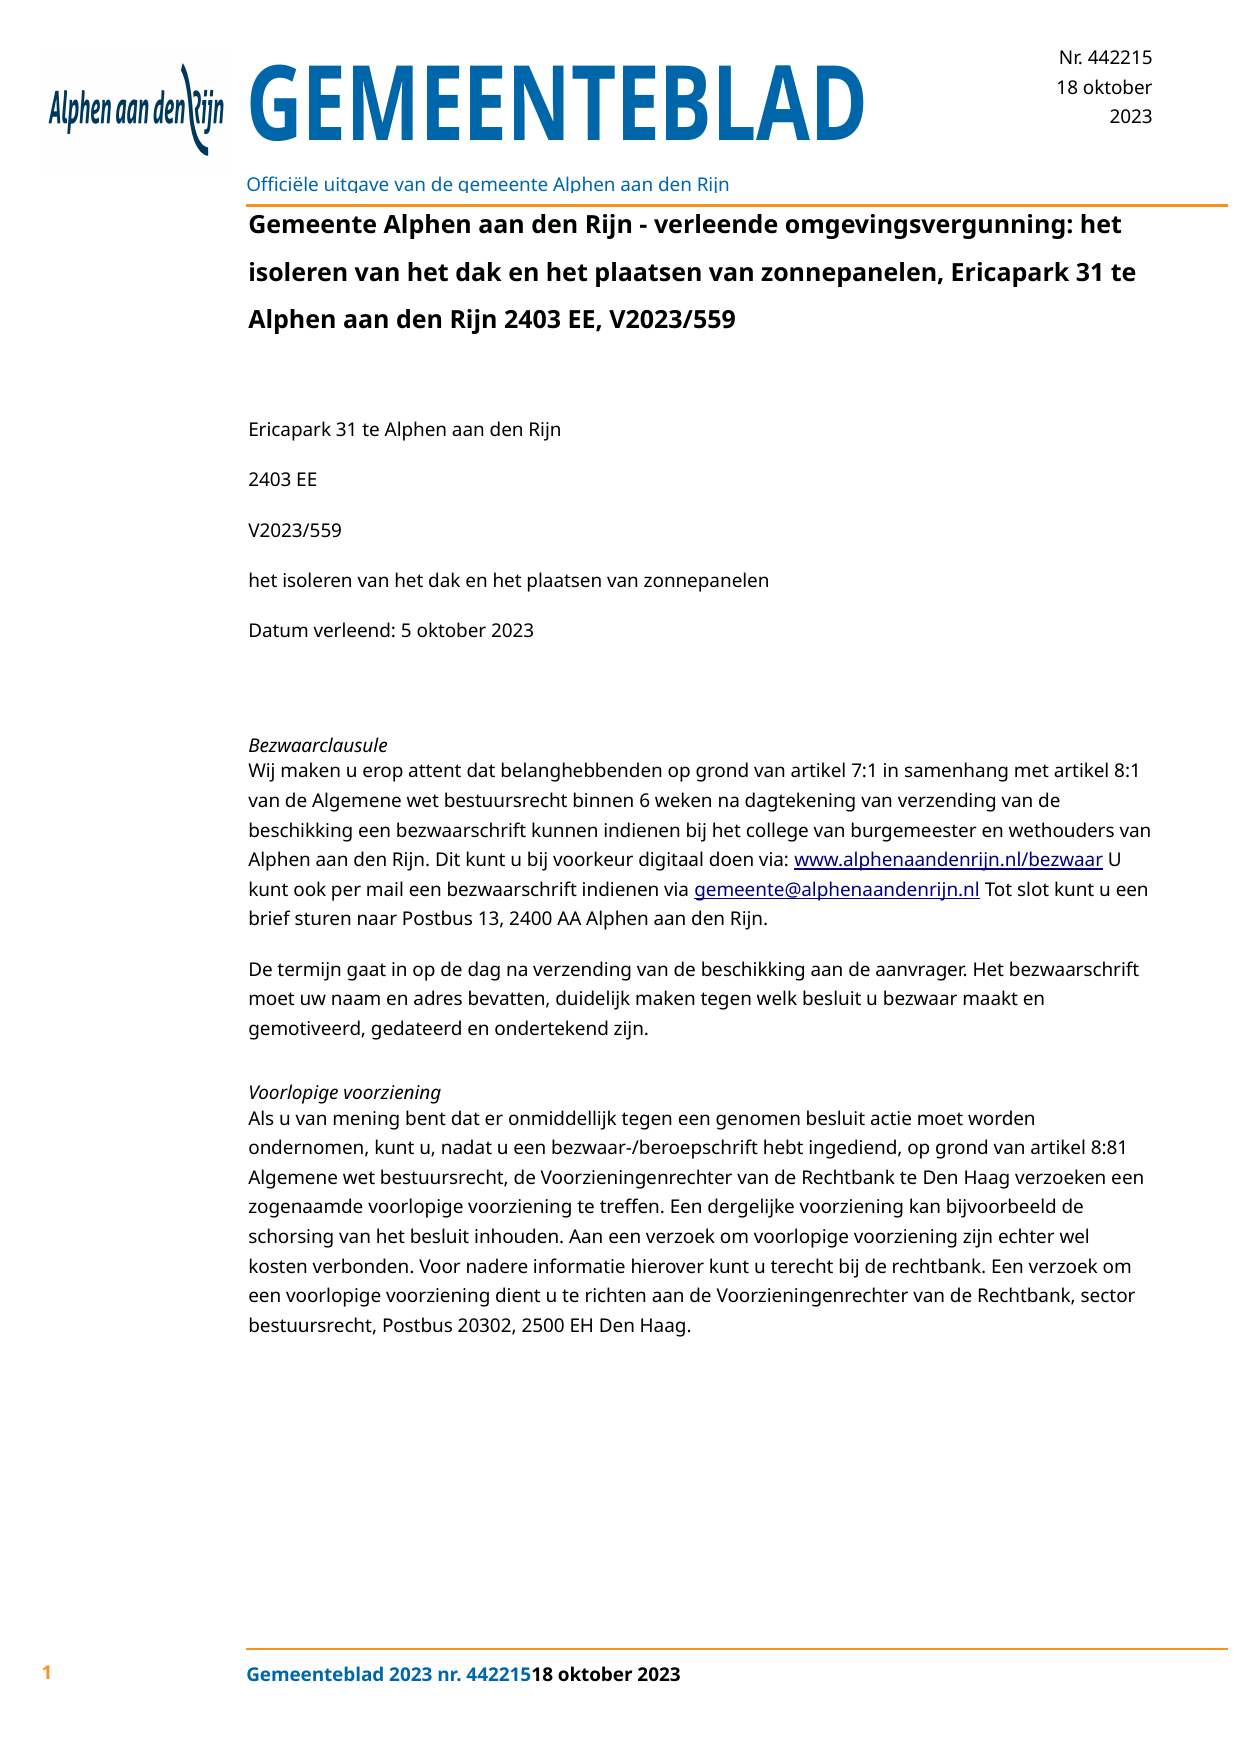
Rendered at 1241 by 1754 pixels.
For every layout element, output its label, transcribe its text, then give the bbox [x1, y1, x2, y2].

text V2023/559 [248, 517, 1152, 542]
text De termijn gaat in op de dag na verzending van de beschikking aan de aanvrager. Het bezwaarschrift moet uw naam en adres bevatten, duidelijk maken tegen welk besluit u bezwaar maakt en gemotiveerd, gedateerd en ondertekend zijn. [248, 956, 1152, 1041]
text 2403 EE [248, 466, 1152, 492]
text Bezwaarclausule [248, 732, 1152, 758]
text Ericapark 31 te Alphen aan den Rijn [248, 416, 1152, 442]
text Als u van mening bent dat er onmiddellijk tegen een genomen besluit actie moet worden ondernomen, kunt u, nadat u een bezwaar-/beroepschrift hebt ingediend, op grond van artikel 8:81 Algemene wet bestuursrecht, de Voorzieningenrechter van de Rechtbank te Den Haag verzoeken een zogenaamde voorlopige voorziening te treffen. Een dergelijke voorziening kan bijvoorbeeld de schorsing van het besluit inhouden. Aan een verzoek om voorlopige voorziening zijn echter wel kosten verbonden. Voor nadere informatie hierover kunt u terecht bij de rechtbank. Een verzoek om een voorlopige voorziening dient u te richten aan de Voorzieningenrechter van de Rechtbank, sector bestuursrecht, Postbus 20302, 2500 EH Den Haag. [248, 1105, 1152, 1338]
picture [41, 47, 231, 172]
text Gemeente Alphen aan den Rijn - verleende omgevingsvergunning: het isoleren van het dak en het plaatsen van zonnepanelen, Ericapark 31 te Alphen aan den Rijn 2403 EE, V2023/559 [248, 207, 1152, 336]
text Voorlopige voorziening [248, 1079, 1152, 1105]
text het isoleren van het dak en het plaatsen van zonnepanelen [248, 567, 1152, 593]
text Datum verleend: 5 oktober 2023 [248, 618, 1152, 643]
text Wij maken u erop attent dat belanghebbenden op grond van artikel 7:1 in samenhang met artikel 8:1 van de Algemene wet bestuursrecht binnen 6 weken na dagtekening van verzending van de beschikking een bezwaarschrift kunnen indienen bij het college van burgemeester en wethouders van Alphen aan den Rijn. Dit kunt u bij voorkeur digitaal doen via: www.alphenaandenrijn.nl/bezwaar U kunt ook per mail een bezwaarschrift indienen via gemeente@alphenaandenrijn.nl Tot slot kunt u een brief sturen naar Postbus 13, 2400 AA Alphen aan den Rijn. [248, 758, 1152, 931]
